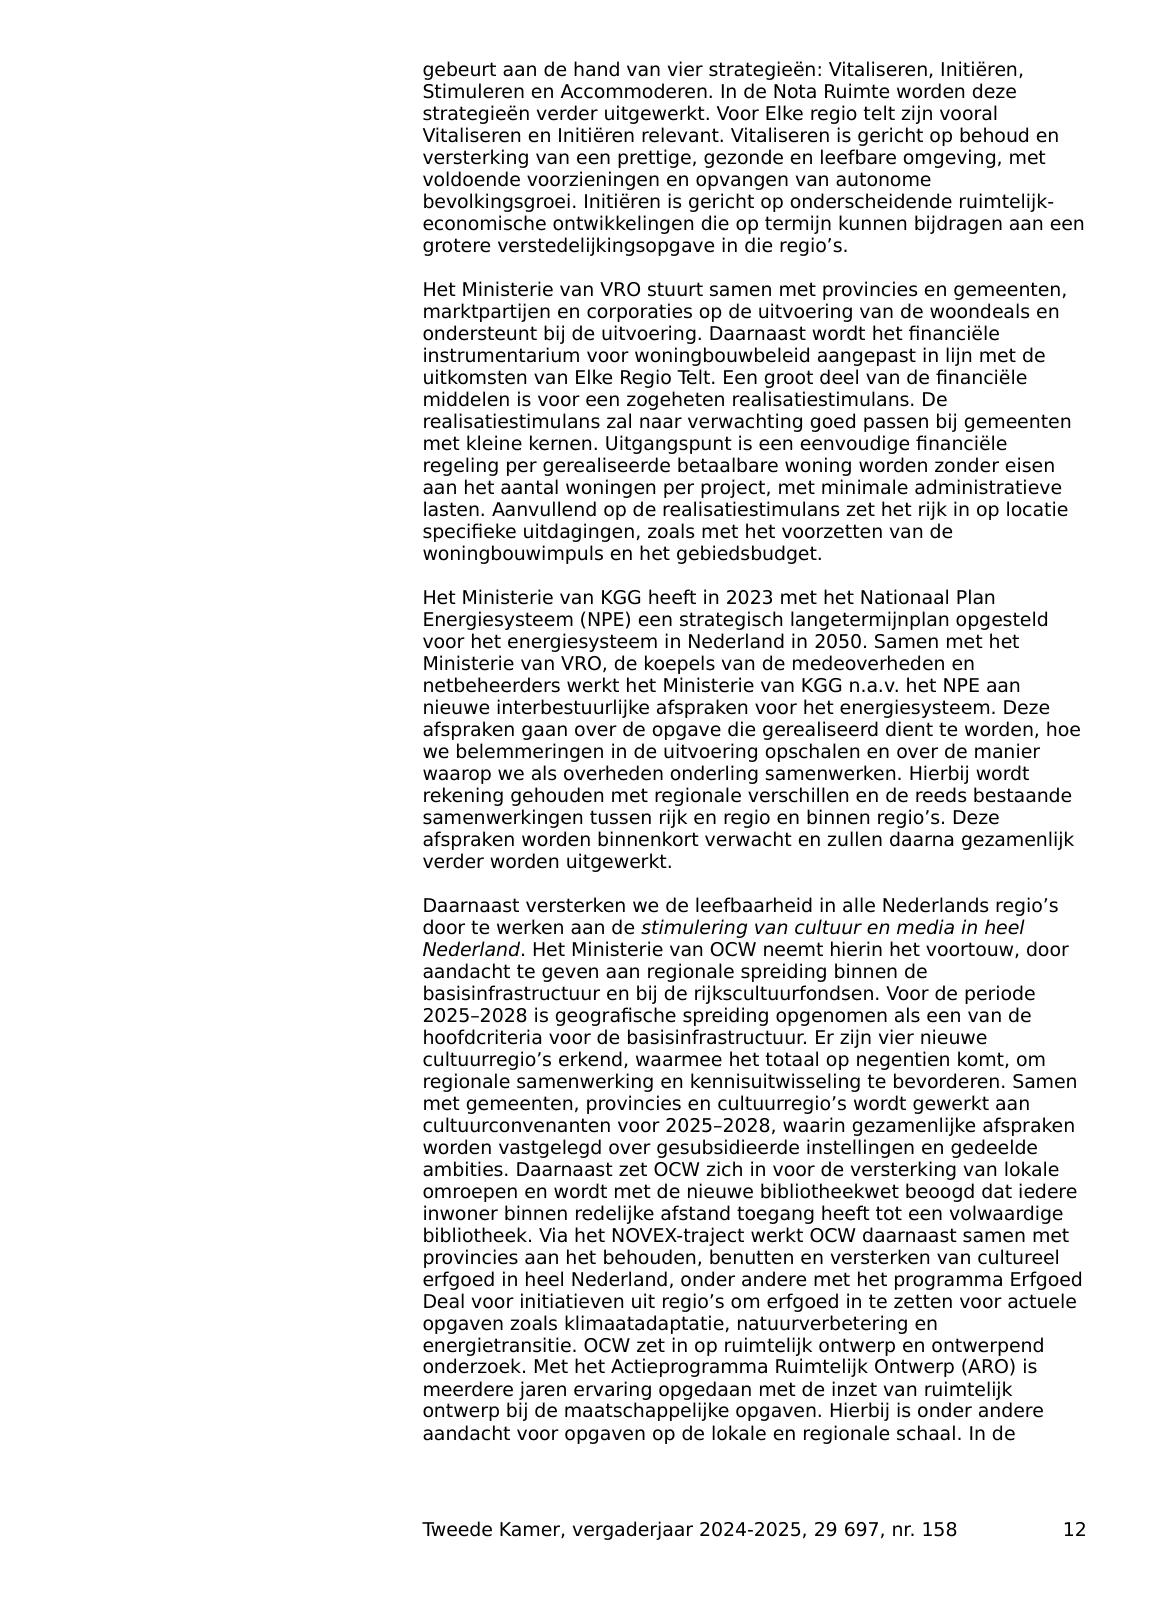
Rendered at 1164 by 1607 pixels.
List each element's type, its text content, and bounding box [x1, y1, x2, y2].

text Daarnaast versterken we de leefbaarheid in alle Nederlands regio’s door te werken aan de stimulering van cultuur en media in heel Nederland. Het Ministerie van OCW neemt hierin het voortouw, door aandacht te geven aan regionale spreiding binnen de basisinfrastructuur en bij de rijkscultuurfondsen. Voor de periode 2025–2028 is geografische spreiding opgenomen als een van de hoofdcriteria voor de basisinfrastructuur. Er zijn vier nieuwe cultuurregio’s erkend, waarmee het totaal op negentien komt, om regionale samenwerking en kennisuitwisseling te bevorderen. Samen met gemeenten, provincies en cultuurregio’s wordt gewerkt aan cultuurconvenanten voor 2025–2028, waarin gezamenlijke afspraken worden vastgelegd over gesubsidieerde instellingen en gedeelde ambities. Daarnaast zet OCW zich in voor de versterking van lokale omroepen en wordt met de nieuwe bibliotheekwet beoogd dat iedere inwoner binnen redelijke afstand toegang heeft tot een volwaardige bibliotheek. Via het NOVEX-traject werkt OCW daarnaast samen met provincies aan het behouden, benutten en versterken van cultureel erfgoed in heel Nederland, onder andere met het programma Erfgoed Deal voor initiatieven uit regio’s om erfgoed in te zetten voor actuele opgaven zoals klimaatadaptatie, natuurverbetering en energietransitie. OCW zet in op ruimtelijk ontwerp en ontwerpend onderzoek. Met het Actieprogramma Ruimtelijk Ontwerp (ARO) is meerdere jaren ervaring opgedaan met de inzet van ruimtelijk ontwerp bij de maatschappelijke opgaven. Hierbij is onder andere aandacht voor opgaven op de lokale en regionale schaal. In de [422, 895, 1087, 1444]
text Het Ministerie van KGG heeft in 2023 met het Nationaal Plan Energiesysteem (NPE) een strategisch langetermijnplan opgesteld voor het energiesysteem in Nederland in 2050. Samen met het Ministerie van VRO, de koepels van de medeoverheden en netbeheerders werkt het Ministerie van KGG n.a.v. het NPE aan nieuwe interbestuurlijke afspraken voor het energiesysteem. Deze afspraken gaan over de opgave die gerealiseerd dient te worden, hoe we belemmeringen in de uitvoering opschalen en over de manier waarop we als overheden onderling samenwerken. Hierbij wordt rekening gehouden met regionale verschillen en de reeds bestaande samenwerkingen tussen rijk en regio en binnen regio’s. Deze afspraken worden binnenkort verwacht en zullen daarna gezamenlijk verder worden uitgewerkt. [422, 587, 1087, 873]
text gebeurt aan de hand van vier strategieën: Vitaliseren, Initiëren, Stimuleren en Accommoderen. In de Nota Ruimte worden deze strategieën verder uitgewerkt. Voor Elke regio telt zijn vooral Vitaliseren en Initiëren relevant. Vitaliseren is gericht op behoud en versterking van een prettige, gezonde en leefbare omgeving, met voldoende voorzieningen en opvangen van autonome bevolkingsgroei. Initiëren is gericht op onderscheidende ruimtelijk-economische ontwikkelingen die op termijn kunnen bijdragen aan een grotere verstedelijkingsopgave in die regio’s. [422, 59, 1087, 257]
text Het Ministerie van VRO stuurt samen met provincies en gemeenten, marktpartijen en corporaties op de uitvoering van de woondeals en ondersteunt bij de uitvoering. Daarnaast wordt het financiële instrumentarium voor woningbouwbeleid aangepast in lijn met de uitkomsten van Elke Regio Telt. Een groot deel van de financiële middelen is voor een zogeheten realisatiestimulans. De realisatiestimulans zal naar verwachting goed passen bij gemeenten met kleine kernen. Uitgangspunt is een eenvoudige financiële regeling per gerealiseerde betaalbare woning worden zonder eisen aan het aantal woningen per project, met minimale administratieve lasten. Aanvullend op de realisatiestimulans zet het rijk in op locatie specifieke uitdagingen, zoals met het voorzetten van de woningbouwimpuls en het gebiedsbudget. [422, 279, 1087, 565]
